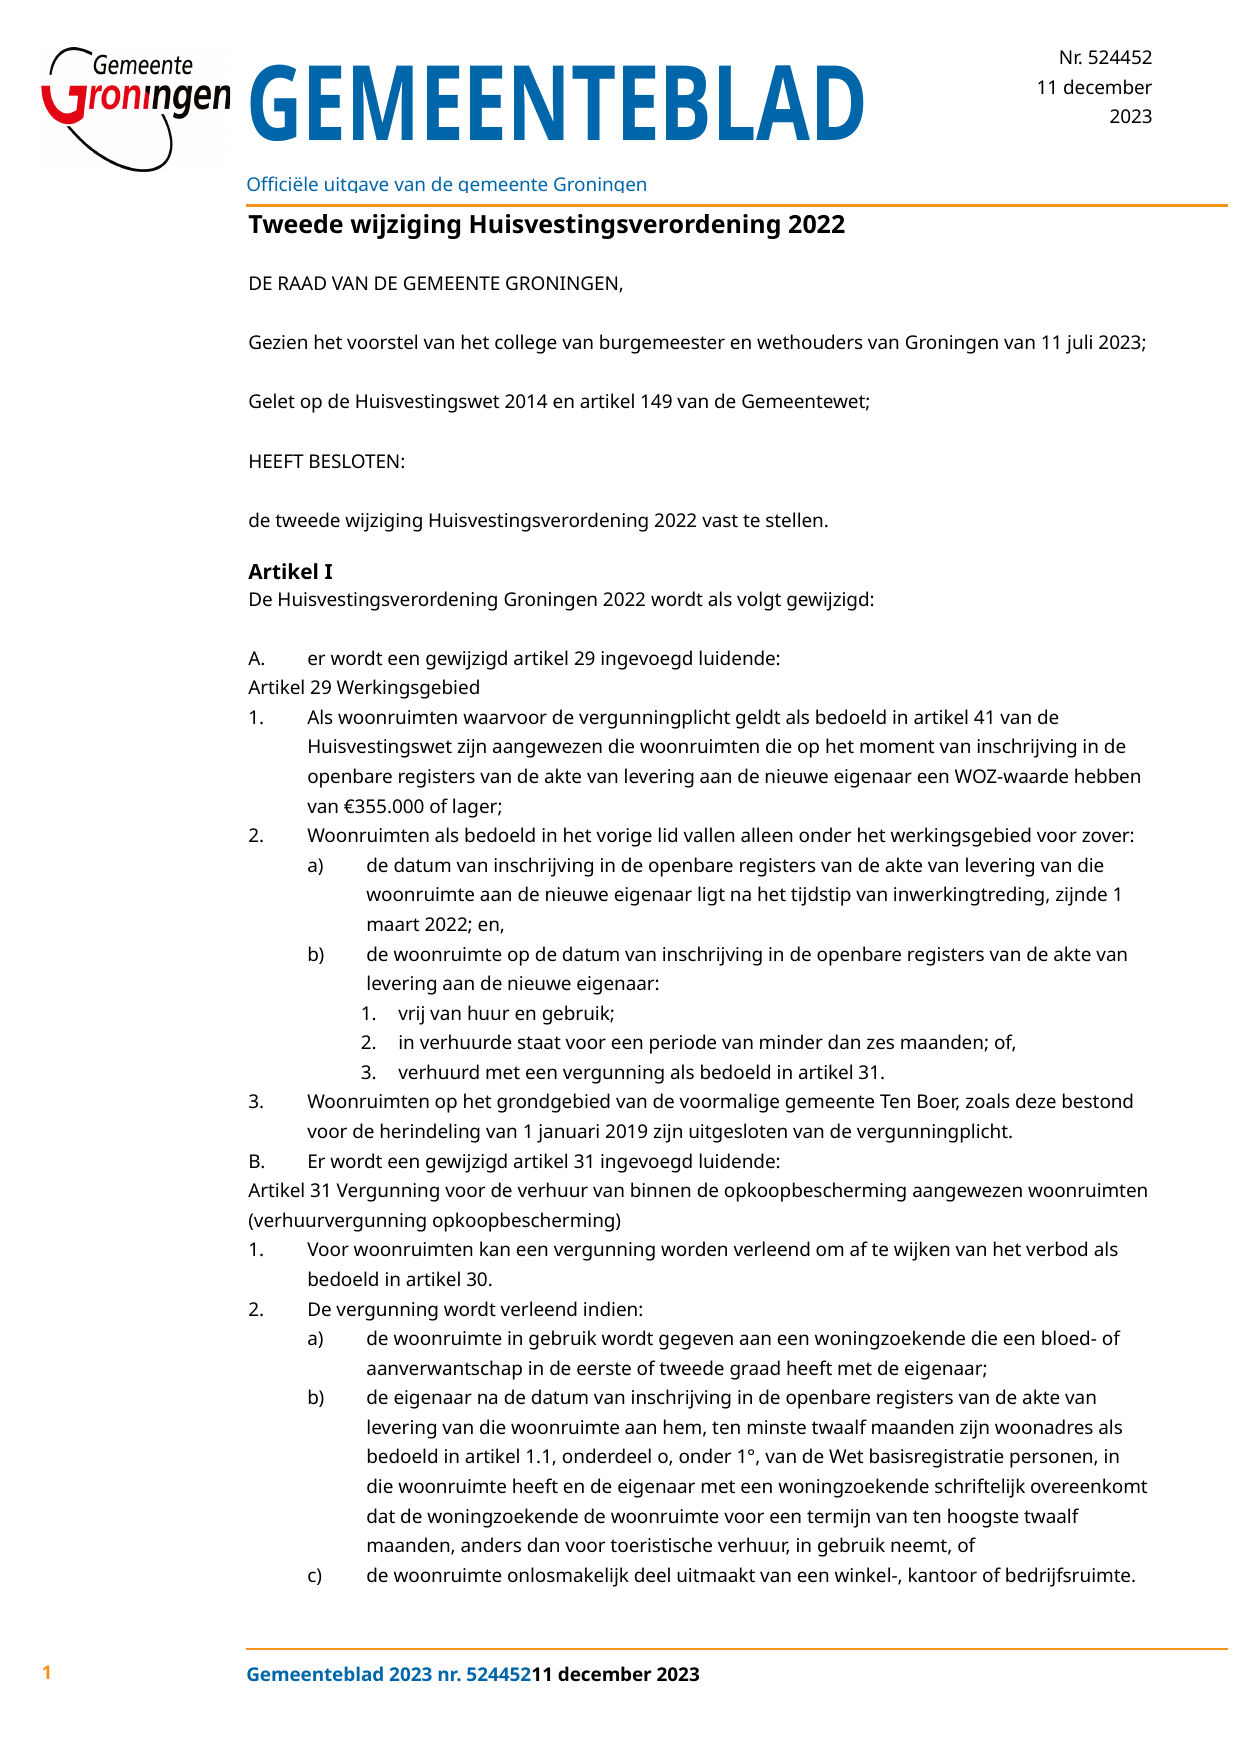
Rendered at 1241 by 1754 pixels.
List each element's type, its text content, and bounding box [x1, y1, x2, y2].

list De vergunning wordt verleend indien: [248, 1296, 1152, 1322]
list er wordt een gewijzigd artikel 29 ingevoegd luidende: [248, 645, 1152, 671]
list vrij van huur en gebruik; [361, 1000, 1152, 1026]
text DE RAAD VAN DE GEMEENTE GRONINGEN, [248, 270, 1152, 296]
text Gelet op de Huisvestingswet 2014 en artikel 149 van de Gemeentewet; [248, 389, 1152, 414]
text Artikel I [248, 557, 1152, 586]
list in verhuurde staat voor een periode van minder dan zes maanden; of, [361, 1029, 1152, 1055]
list Voor woonruimten kan een vergunning worden verleend om af te wijken van het verbod als bedoeld in artikel 30. [248, 1237, 1152, 1292]
list de eigenaar na de datum van inschrijving in de openbare registers van de akte van levering van die woonruimte aan hem, ten minste twaalf maanden zijn woonadres als bedoeld in artikel 1.1, onderdeel o, onder 1°, van de Wet basisregistratie personen, in die woonruimte heeft en de eigenaar met een woningzoekende schriftelijk overeenkomt dat de woningzoekende de woonruimte voor een termijn van ten hoogste twaalf maanden, anders dan voor toeristische verhuur, in gebruik neemt, of [307, 1384, 1152, 1558]
picture [41, 47, 231, 172]
text de tweede wijziging Huisvestingsverordening 2022 vast te stellen. [248, 507, 1152, 533]
list Woonruimten als bedoeld in het vorige lid vallen alleen onder het werkingsgebied voor zover: [248, 822, 1152, 848]
list Er wordt een gewijzigd artikel 31 ingevoegd luidende: [248, 1148, 1152, 1174]
list de woonruimte op de datum van inschrijving in de openbare registers van de akte van levering aan de nieuwe eigenaar: [307, 941, 1152, 996]
list de woonruimte onlosmakelijk deel uitmaakt van een winkel-, kantoor of bedrijfsruimte. [307, 1562, 1152, 1588]
text HEEFT BESLOTEN: [248, 448, 1152, 473]
list de woonruimte in gebruik wordt gegeven aan een woningzoekende die een bloed- of aanverwantschap in de eerste of tweede graad heeft met de eigenaar; [307, 1325, 1152, 1381]
list Woonruimten op het grondgebied van de voormalige gemeente Ten Boer, zoals deze bestond voor de herindeling van 1 januari 2019 zijn uitgesloten van de vergunningplicht. [248, 1089, 1152, 1144]
text Gezien het voorstel van het college van burgemeester en wethouders van Groningen van 11 juli 2023; [248, 329, 1152, 355]
list verhuurd met een vergunning als bedoeld in artikel 31. [361, 1059, 1152, 1085]
text De Huisvestingsverordening Groningen 2022 wordt als volgt gewijzigd: [248, 586, 1152, 612]
list Als woonruimten waarvoor de vergunningplicht geldt als bedoeld in artikel 41 van de Huisvestingswet zijn aangewezen die woonruimten die op het moment van inschrijving in de openbare registers van de akte van levering aan de nieuwe eigenaar een WOZ-waarde hebben van €355.000 of lager; [248, 704, 1152, 819]
text Tweede wijziging Huisvestingsverordening 2022 [248, 207, 1152, 241]
text Artikel 29 Werkingsgebied [248, 674, 1152, 700]
text Artikel 31 Vergunning voor de verhuur van binnen de opkoopbescherming aangewezen woonruimten (verhuurvergunning opkoopbescherming) [248, 1177, 1152, 1233]
list de datum van inschrijving in de openbare registers van de akte van levering van die woonruimte aan de nieuwe eigenaar ligt na het tijdstip van inwerkingtreding, zijnde 1 maart 2022; en, [307, 852, 1152, 937]
